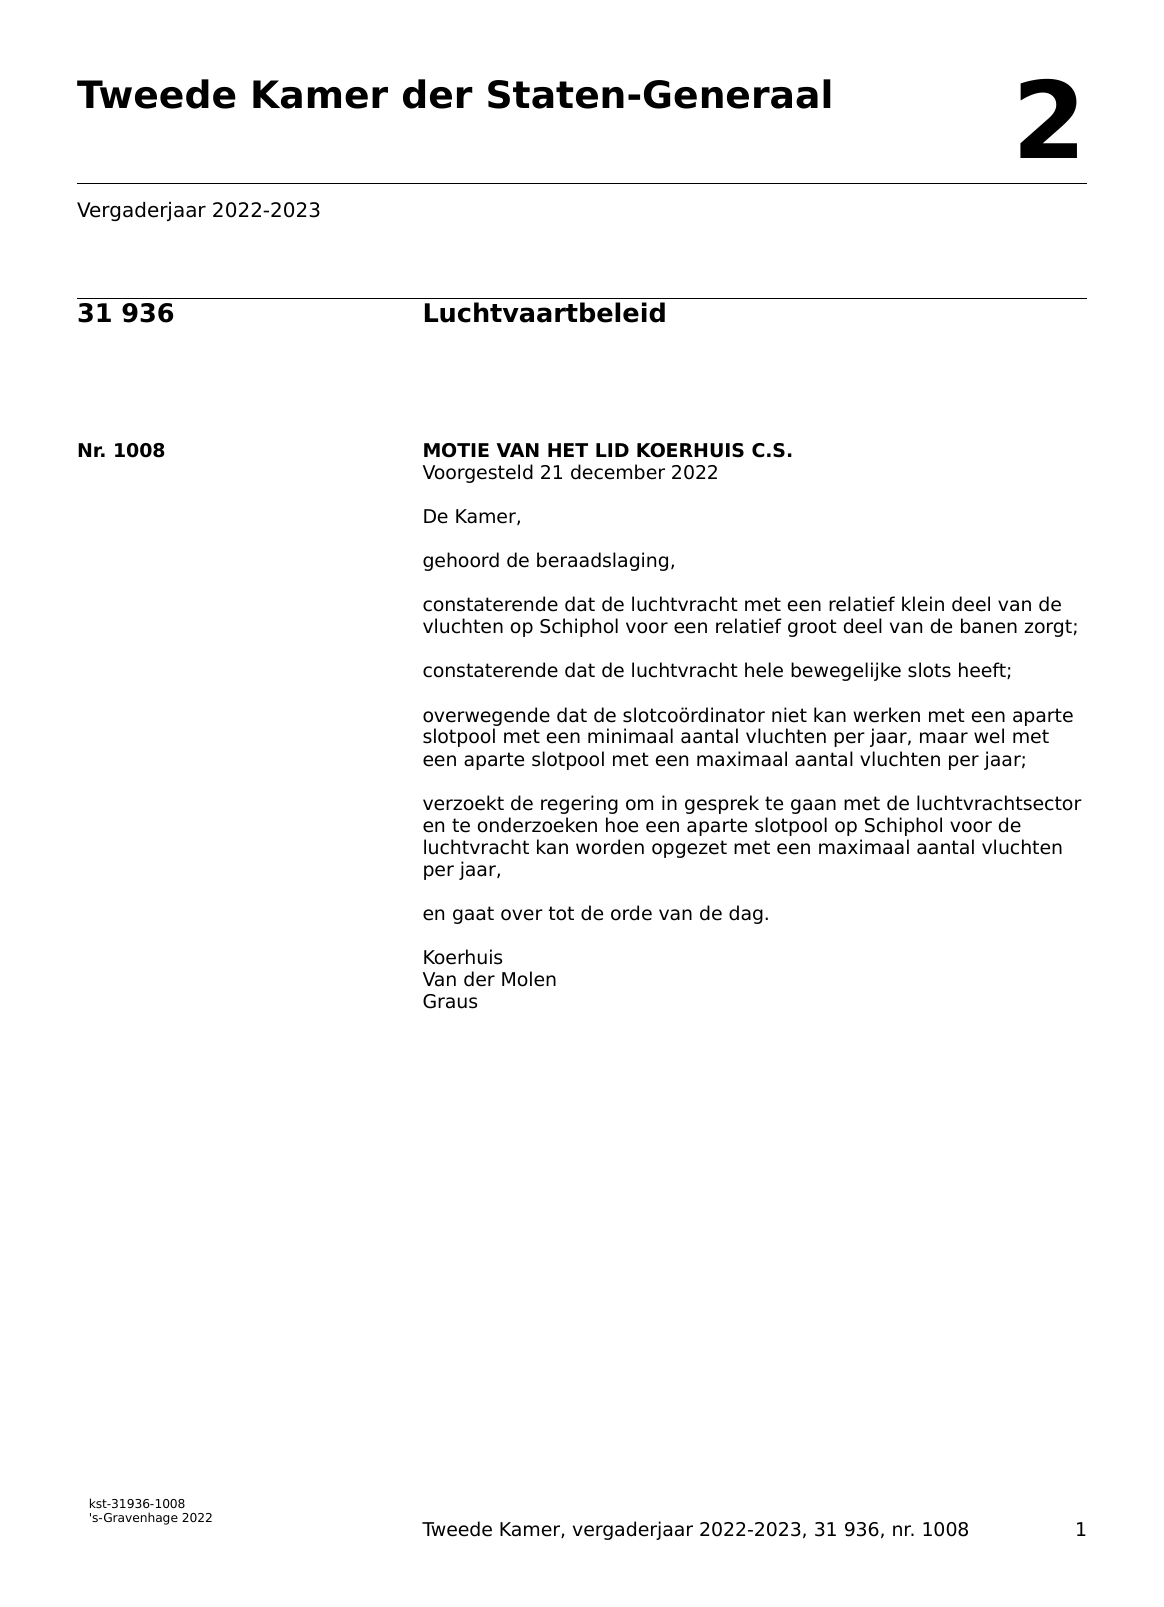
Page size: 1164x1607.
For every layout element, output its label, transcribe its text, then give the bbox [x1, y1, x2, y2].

text overwegende dat de slotcoördinator niet kan werken met een aparte slotpool met een minimaal aantal vluchten per jaar, maar wel met een aparte slotpool met een maximaal aantal vluchten per jaar; [422, 704, 1087, 770]
text Graus [422, 991, 1087, 1013]
text 's-Gravenhage 2022 [88, 1511, 323, 1525]
text gehoord de beraadslaging, [422, 550, 1087, 572]
subtitle Nr. 1008 MOTIE VAN HET LID KOERHUIS C.S. [77, 440, 1087, 462]
text Koerhuis [422, 947, 1087, 969]
text Voorgesteld 21 december 2022 [422, 462, 1087, 484]
text Van der Molen [422, 969, 1087, 991]
text kst-31936-1008 [88, 1497, 323, 1511]
text verzoekt de regering om in gesprek te gaan met de luchtvrachtsector en te onderzoeken hoe een aparte slotpool op Schiphol voor de luchtvracht kan worden opgezet met een maximaal aantal vluchten per jaar, [422, 793, 1087, 881]
subtitle 31 936 Luchtvaartbeleid [77, 299, 1087, 329]
text De Kamer, [422, 506, 1087, 528]
text constaterende dat de luchtvracht hele bewegelijke slots heeft; [422, 660, 1087, 682]
text en gaat over tot de orde van de dag. [422, 903, 1087, 925]
table_header Tweede Kamer der Staten-Generaal [77, 59, 886, 183]
table_header 2 [886, 59, 1087, 183]
text constaterende dat de luchtvracht met een relatief klein deel van de vluchten op Schiphol voor een relatief groot deel van de banen zorgt; [422, 594, 1087, 638]
table_cell Vergaderjaar 2022-2023 [77, 184, 1087, 298]
